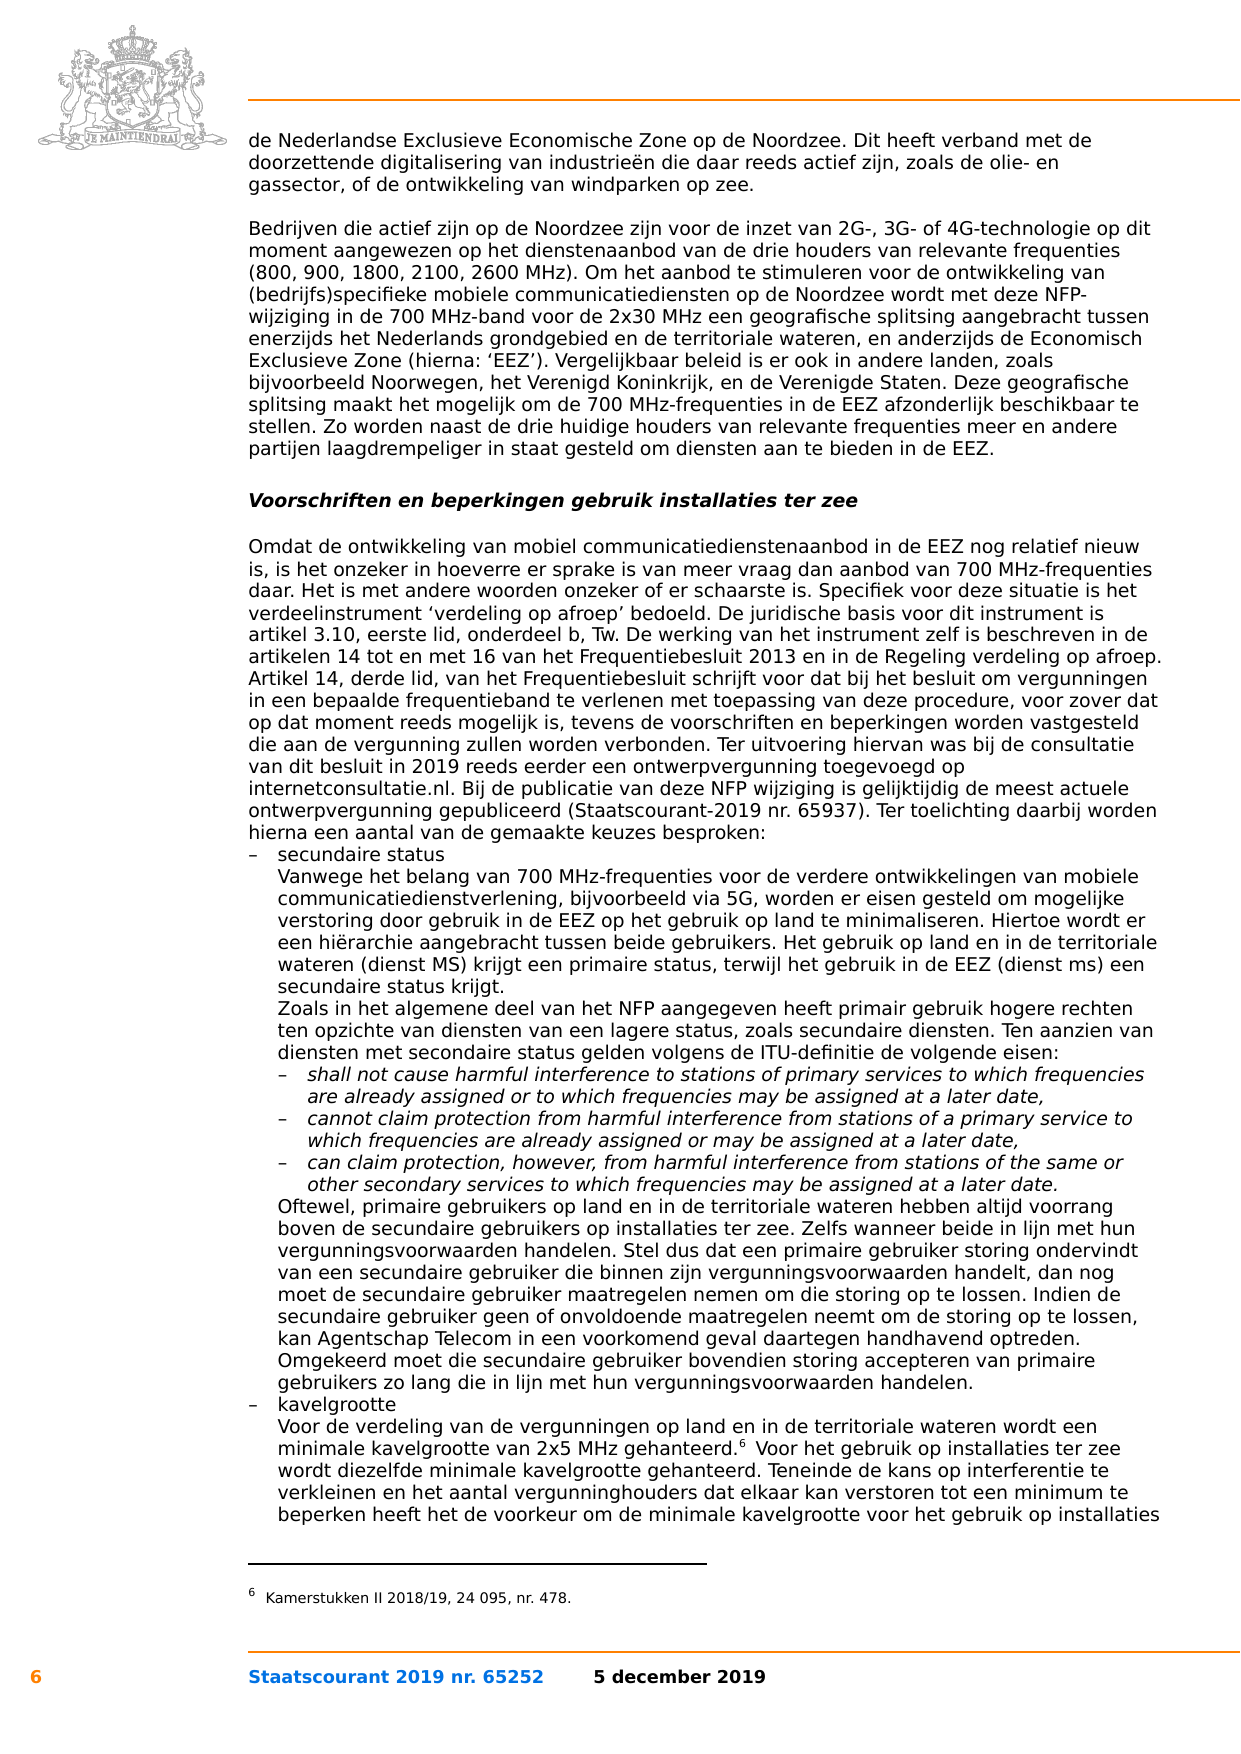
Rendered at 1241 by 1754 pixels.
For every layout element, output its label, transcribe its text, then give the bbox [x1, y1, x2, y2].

text Bedrijven die actief zijn op de Noordzee zijn voor de inzet van 2G-, 3G- of 4G-technologie op dit moment aangewezen op het dienstenaanbod van de drie houders van relevante frequenties (800, 900, 1800, 2100, 2600 MHz). Om het aanbod te stimuleren voor de ontwikkeling van (bedrijfs)specifieke mobiele communicatiediensten op de Noordzee wordt met deze NFP-wijziging in de 700 MHz-band voor de 2x30 MHz een geografische splitsing aangebracht tussen enerzijds het Nederlands grondgebied en de territoriale wateren, en anderzijds de Economisch Exclusieve Zone (hierna: ‘EEZ’). Vergelijkbaar beleid is er ook in andere landen, zoals bijvoorbeeld Noorwegen, het Verenigd Koninkrijk, en de Verenigde Staten. Deze geografische splitsing maakt het mogelijk om de 700 MHz-frequenties in de EEZ afzonderlijk beschikbaar te stellen. Zo worden naast de drie huidige houders van relevante frequenties meer en andere partijen laagdrempeliger in staat gesteld om diensten aan te bieden in de EEZ. [248, 218, 1163, 459]
text Kamerstukken II 2018/19, 24 095, nr. 478. [248, 1586, 1163, 1608]
text Oftewel, primaire gebruikers op land en in de territoriale wateren hebben altijd voorrang boven de secundaire gebruikers op installaties ter zee. Zelfs wanneer beide in lijn met hun vergunningsvoorwaarden handelen. Stel dus dat een primaire gebruiker storing ondervindt van een secundaire gebruiker die binnen zijn vergunningsvoorwaarden handelt, dan nog moet de secundaire gebruiker maatregelen nemen om die storing op te lossen. Indien de secundaire gebruiker geen of onvoldoende maatregelen neemt om de storing op te lossen, kan Agentschap Telecom in een voorkomend geval daartegen handhavend optreden. Omgekeerd moet die secundaire gebruiker bovendien storing accepteren van primaire gebruikers zo lang die in lijn met hun vergunningsvoorwaarden handelen. [277, 1196, 1163, 1394]
text Voor de verdeling van de vergunningen op land en in de territoriale wateren wordt een minimale kavelgrootte van 2x5 MHz gehanteerd. Voor het gebruik op installaties ter zee wordt diezelfde minimale kavelgrootte gehanteerd. Teneinde de kans op interferentie te verkleinen en het aantal vergunninghouders dat elkaar kan verstoren tot een minimum te beperken heeft het de voorkeur om de minimale kavelgrootte voor het gebruik op installaties [277, 1416, 1163, 1526]
text Vanwege het belang van 700 MHz-frequenties voor de verdere ontwikkelingen van mobiele communicatiedienstverlening, bijvoorbeeld via 5G, worden er eisen gesteld om mogelijke verstoring door gebruik in de EEZ op het gebruik op land te minimaliseren. Hiertoe wordt er een hiërarchie aangebracht tussen beide gebruikers. Het gebruik op land en in de territoriale wateren (dienst MS) krijgt een primaire status, terwijl het gebruik in de EEZ (dienst ms) een secundaire status krijgt. [277, 866, 1163, 998]
text – cannot claim protection from harmful interference from stations of a primary service to which frequencies are already assigned or may be assigned at a later date, [278, 1108, 1163, 1152]
text Zoals in het algemene deel van het NFP aangegeven heeft primair gebruik hogere rechten ten opzichte van diensten van een lagere status, zoals secundaire diensten. Ten aanzien van diensten met secondaire status gelden volgens de ITU-definitie de volgende eisen: [277, 998, 1163, 1064]
subtitle Voorschriften en beperkingen gebruik installaties ter zee [248, 489, 1163, 511]
picture [38, 25, 227, 150]
text – shall not cause harmful interference to stations of primary services to which frequencies are already assigned or to which frequencies may be assigned at a later date, [278, 1064, 1163, 1108]
text – can claim protection, however, from harmful interference from stations of the same or other secondary services to which frequencies may be assigned at a later date. [278, 1152, 1163, 1196]
text – secundaire status [248, 844, 1163, 866]
text Omdat de ontwikkeling van mobiel communicatiedienstenaanbod in de EEZ nog relatief nieuw is, is het onzeker in hoeverre er sprake is van meer vraag dan aanbod van 700 MHz-frequenties daar. Het is met andere woorden onzeker of er schaarste is. Specifiek voor deze situatie is het verdeelinstrument ‘verdeling op afroep’ bedoeld. De juridische basis voor dit instrument is artikel 3.10, eerste lid, onderdeel b, Tw. De werking van het instrument zelf is beschreven in de artikelen 14 tot en met 16 van het Frequentiebesluit 2013 en in de Regeling verdeling op afroep. Artikel 14, derde lid, van het Frequentiebesluit schrijft voor dat bij het besluit om vergunningen in een bepaalde frequentieband te verlenen met toepassing van deze procedure, voor zover dat op dat moment reeds mogelijk is, tevens de voorschriften en beperkingen worden vastgesteld die aan de vergunning zullen worden verbonden. Ter uitvoering hiervan was bij de consultatie van dit besluit in 2019 reeds eerder een ontwerpvergunning toegevoegd op internetconsultatie.nl. Bij de publicatie van deze NFP wijziging is gelijktijdig de meest actuele ontwerpvergunning gepubliceerd (Staatscourant-2019 nr. 65937). Ter toelichting daarbij worden hierna een aantal van de gemaakte keuzes besproken: [248, 536, 1163, 844]
text de Nederlandse Exclusieve Economische Zone op de Noordzee. Dit heeft verband met de doorzettende digitalisering van industrieën die daar reeds actief zijn, zoals de olie- en gassector, of de ontwikkeling van windparken op zee. [248, 130, 1163, 196]
text – kavelgrootte [248, 1394, 1163, 1416]
